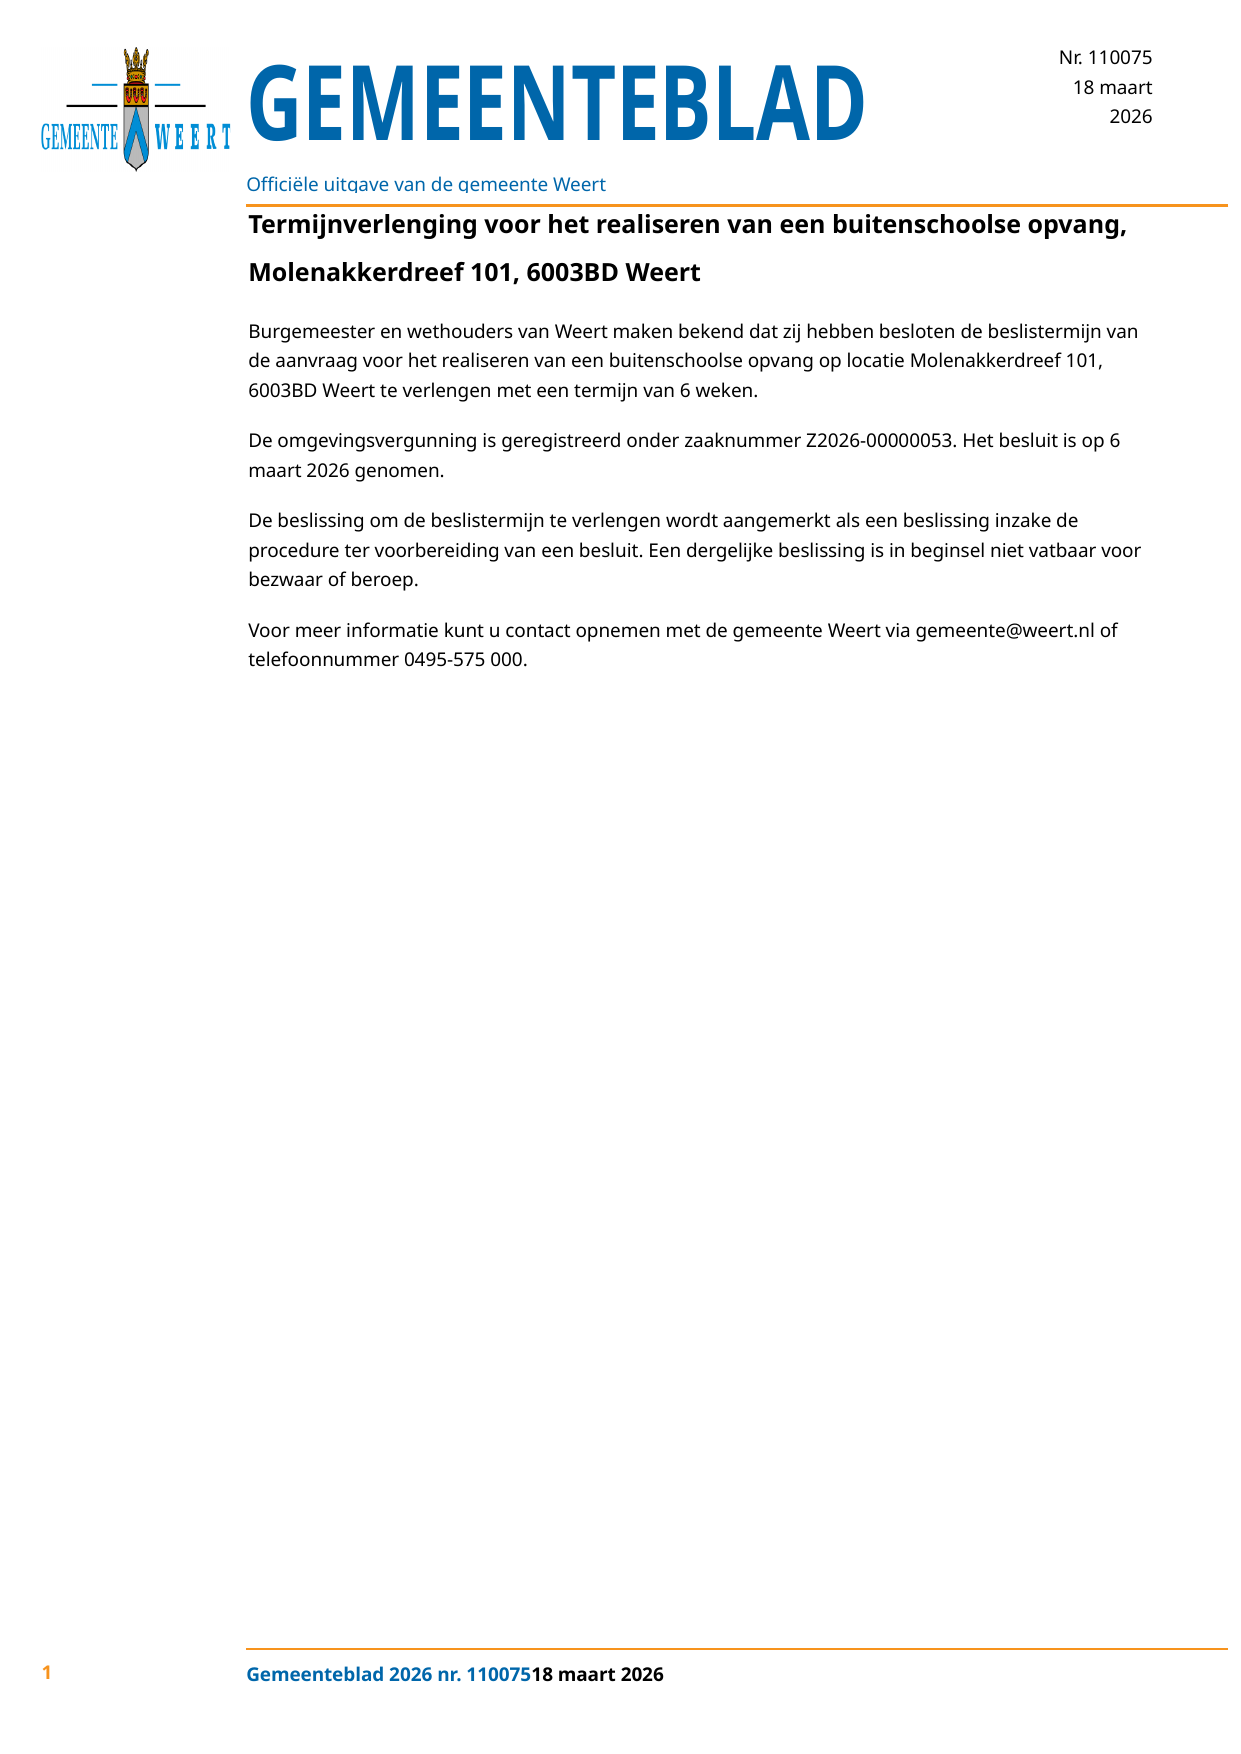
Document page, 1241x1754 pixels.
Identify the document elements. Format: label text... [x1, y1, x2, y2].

text De omgevingsvergunning is geregistreerd onder zaaknummer Z2026-00000053. Het besluit is op 6 maart 2026 genomen. [248, 427, 1152, 483]
picture [41, 47, 231, 172]
text Voor meer informatie kunt u contact opnemen met de gemeente Weert via gemeente@weert.nl of telefoonnummer 0495-575 000. [248, 617, 1152, 672]
text Burgemeester en wethouders van Weert maken bekend dat zij hebben besloten de beslistermijn van de aanvraag voor het realiseren van een buitenschoolse opvang op locatie Molenakkerdreef 101, 6003BD Weert te verlengen met een termijn van 6 weken. [248, 318, 1152, 403]
text De beslissing om de beslistermijn te verlengen wordt aangemerkt als een beslissing inzake de procedure ter voorbereiding van een besluit. Een dergelijke beslissing is in beginsel niet vatbaar voor bezwaar of beroep. [248, 507, 1152, 592]
text Termijnverlenging voor het realiseren van een buitenschoolse opvang, Molenakkerdreef 101, 6003BD Weert [248, 207, 1152, 288]
